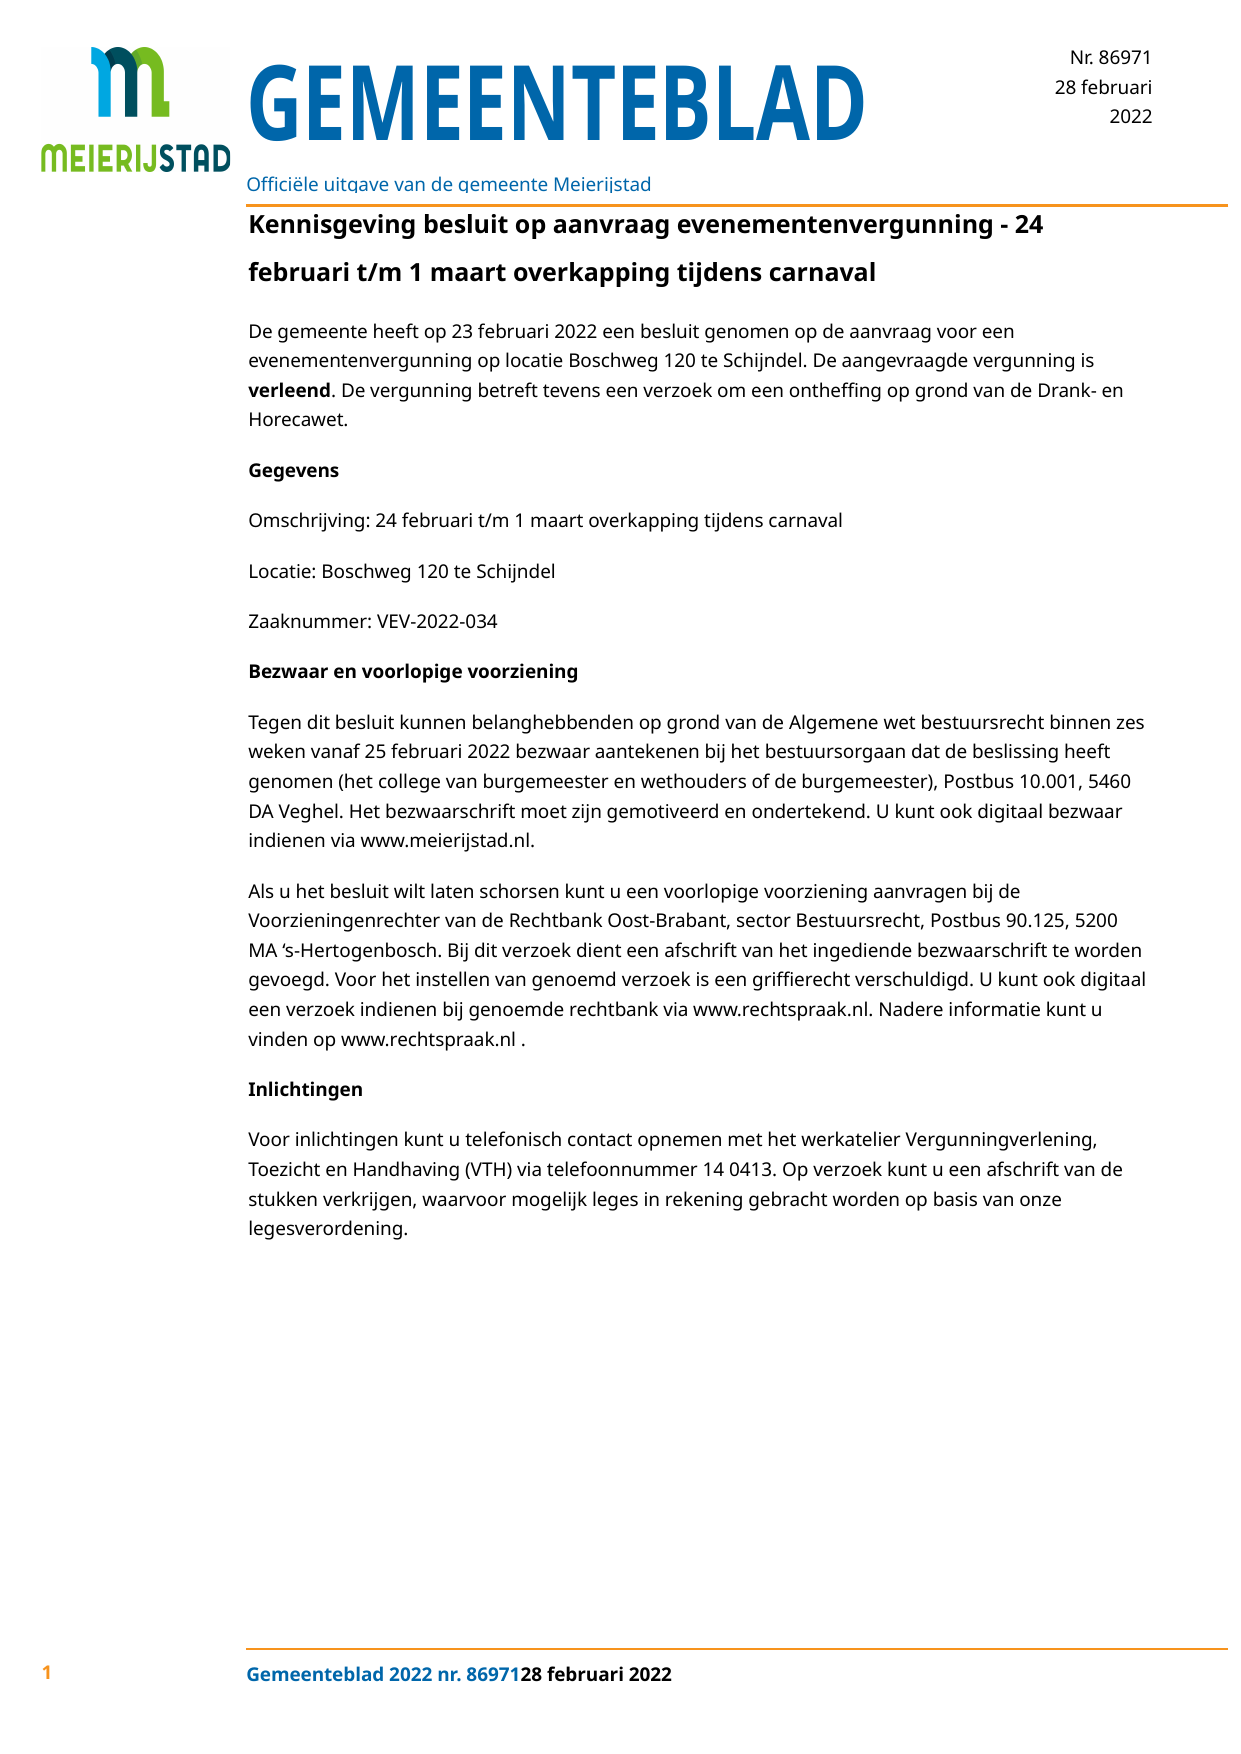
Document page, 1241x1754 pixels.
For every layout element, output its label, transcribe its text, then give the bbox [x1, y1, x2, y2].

text Locatie: Boschweg 120 te Schijndel [248, 558, 1152, 584]
text Als u het besluit wilt laten schorsen kunt u een voorlopige voorziening aanvragen bij de Voorzieningenrechter van de Rechtbank Oost-Brabant, sector Bestuursrecht, Postbus 90.125, 5200 MA ‘s-Hertogenbosch. Bij dit verzoek dient een afschrift van het ingediende bezwaarschrift te worden gevoegd. Voor het instellen van genoemd verzoek is een griffierecht verschuldigd. U kunt ook digitaal een verzoek indienen bij genoemde rechtbank via www.rechtspraak.nl. Nadere informatie kunt u vinden op www.rechtspraak.nl . [248, 878, 1152, 1052]
text Tegen dit besluit kunnen belanghebbenden op grond van de Algemene wet bestuursrecht binnen zes weken vanaf 25 februari 2022 bezwaar aantekenen bij het bestuursorgaan dat de beslissing heeft genomen (het college van burgemeester en wethouders of de burgemeester), Postbus 10.001, 5460 DA Veghel. Het bezwaarschrift moet zijn gemotiveerd en ondertekend. U kunt ook digitaal bezwaar indienen via www.meierijstad.nl. [248, 709, 1152, 853]
text De gemeente heeft op 23 februari 2022 een besluit genomen op de aanvraag voor een evenementenvergunning op locatie Boschweg 120 te Schijndel. De aangevraagde vergunning is verleend. De vergunning betreft tevens een verzoek om een ontheffing op grond van de Drank- en Horecawet. [248, 318, 1152, 432]
text Zaaknummer: VEV-2022-034 [248, 608, 1152, 634]
text Gegevens [248, 457, 1152, 483]
picture [41, 47, 231, 172]
text Omschrijving: 24 februari t/m 1 maart overkapping tijdens carnaval [248, 507, 1152, 533]
text Voor inlichtingen kunt u telefonisch contact opnemen met het werkatelier Vergunningverlening, Toezicht en Handhaving (VTH) via telefoonnummer 14 0413. Op verzoek kunt u een afschrift van de stukken verkrijgen, waarvoor mogelijk leges in rekening gebracht worden op basis van onze legesverordening. [248, 1127, 1152, 1241]
text Bezwaar en voorlopige voorziening [248, 659, 1152, 684]
text Inlichtingen [248, 1076, 1152, 1102]
text Kennisgeving besluit op aanvraag evenementenvergunning - 24 februari t/m 1 maart overkapping tijdens carnaval [248, 207, 1152, 288]
